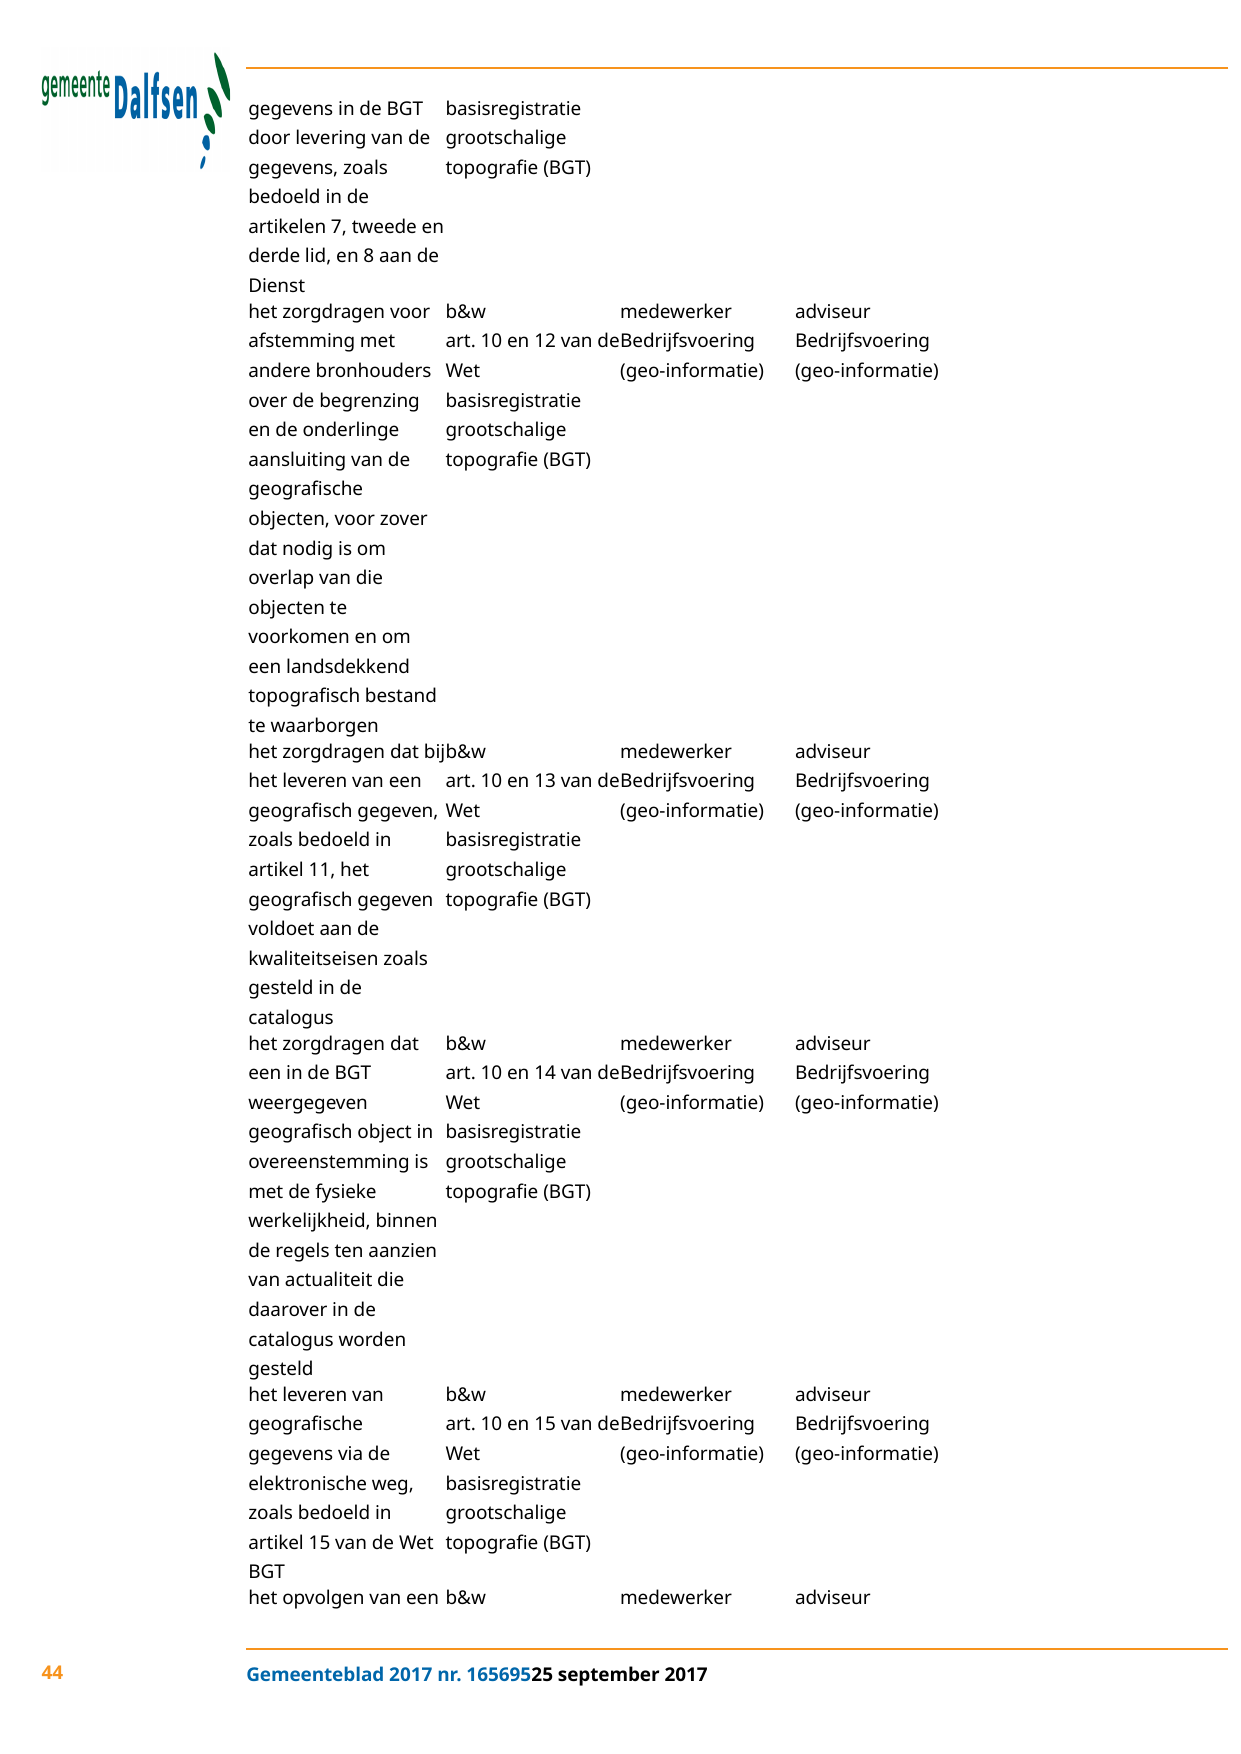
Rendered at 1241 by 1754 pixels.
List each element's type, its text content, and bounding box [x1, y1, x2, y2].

table_cell het zorgdragen dat bij het leveren van een geografisch gegeven, zoals bedoeld in artikel 11, het geografisch gegeven voldoet aan de kwaliteitseisen zoals gesteld in de catalogus [248, 738, 445, 1030]
table_cell [969, 738, 1152, 1030]
table_cell het opvolgen van een [248, 1584, 445, 1610]
table_cell [969, 1030, 1152, 1381]
table_cell medewerker Bedrijfsvoering (geo-informatie) [620, 1030, 795, 1381]
table_cell [969, 1584, 1152, 1610]
table_cell [620, 95, 795, 298]
table_cell medewerker Bedrijfsvoering (geo-informatie) [620, 298, 795, 738]
table_cell b&w [445, 1584, 620, 1610]
table_cell adviseur Bedrijfsvoering (geo-informatie) [795, 738, 969, 1030]
table_cell [969, 95, 1152, 298]
table_cell adviseur Bedrijfsvoering (geo-informatie) [795, 298, 969, 738]
table_cell [969, 298, 1152, 738]
table_cell b&w art. 10 en 12 van de Wet basisregistratie grootschalige topografie (BGT) [445, 298, 620, 738]
table_cell adviseur [795, 1584, 969, 1610]
table_cell b&w art. 10 en 13 van de Wet basisregistratie grootschalige topografie (BGT) [445, 738, 620, 1030]
table_cell medewerker Bedrijfsvoering (geo-informatie) [620, 1381, 795, 1584]
picture [41, 47, 231, 172]
table_cell b&w art. 10 en 15 van de Wet basisregistratie grootschalige topografie (BGT) [445, 1381, 620, 1584]
table_cell adviseur Bedrijfsvoering (geo-informatie) [795, 1030, 969, 1381]
table_cell b&w art. 10 en 14 van de Wet basisregistratie grootschalige topografie (BGT) [445, 1030, 620, 1381]
table_cell medewerker [620, 1584, 795, 1610]
table_cell het zorgdragen voor afstemming met andere bronhouders over de begrenzing en de onderlinge aansluiting van de geografische objecten, voor zover dat nodig is om overlap van die objecten te voorkomen en om een landsdekkend topografisch bestand te waarborgen [248, 298, 445, 738]
table_cell [969, 1381, 1152, 1584]
table_cell het zorgdragen dat een in de BGT weergegeven geografisch object in overeenstemming is met de fysieke werkelijkheid, binnen de regels ten aanzien van actualiteit die daarover in de catalogus worden gesteld [248, 1030, 445, 1381]
table_cell gegevens in de BGT door levering van de gegevens, zoals bedoeld in de artikelen 7, tweede en derde lid, en 8 aan de Dienst [248, 95, 445, 298]
table_cell adviseur Bedrijfsvoering (geo-informatie) [795, 1381, 969, 1584]
table_cell medewerker Bedrijfsvoering (geo-informatie) [620, 738, 795, 1030]
table_cell het leveren van geografische gegevens via de elektronische weg, zoals bedoeld in artikel 15 van de Wet BGT [248, 1381, 445, 1584]
table_cell basisregistratie grootschalige topografie (BGT) [445, 95, 620, 298]
table_cell [795, 95, 969, 298]
